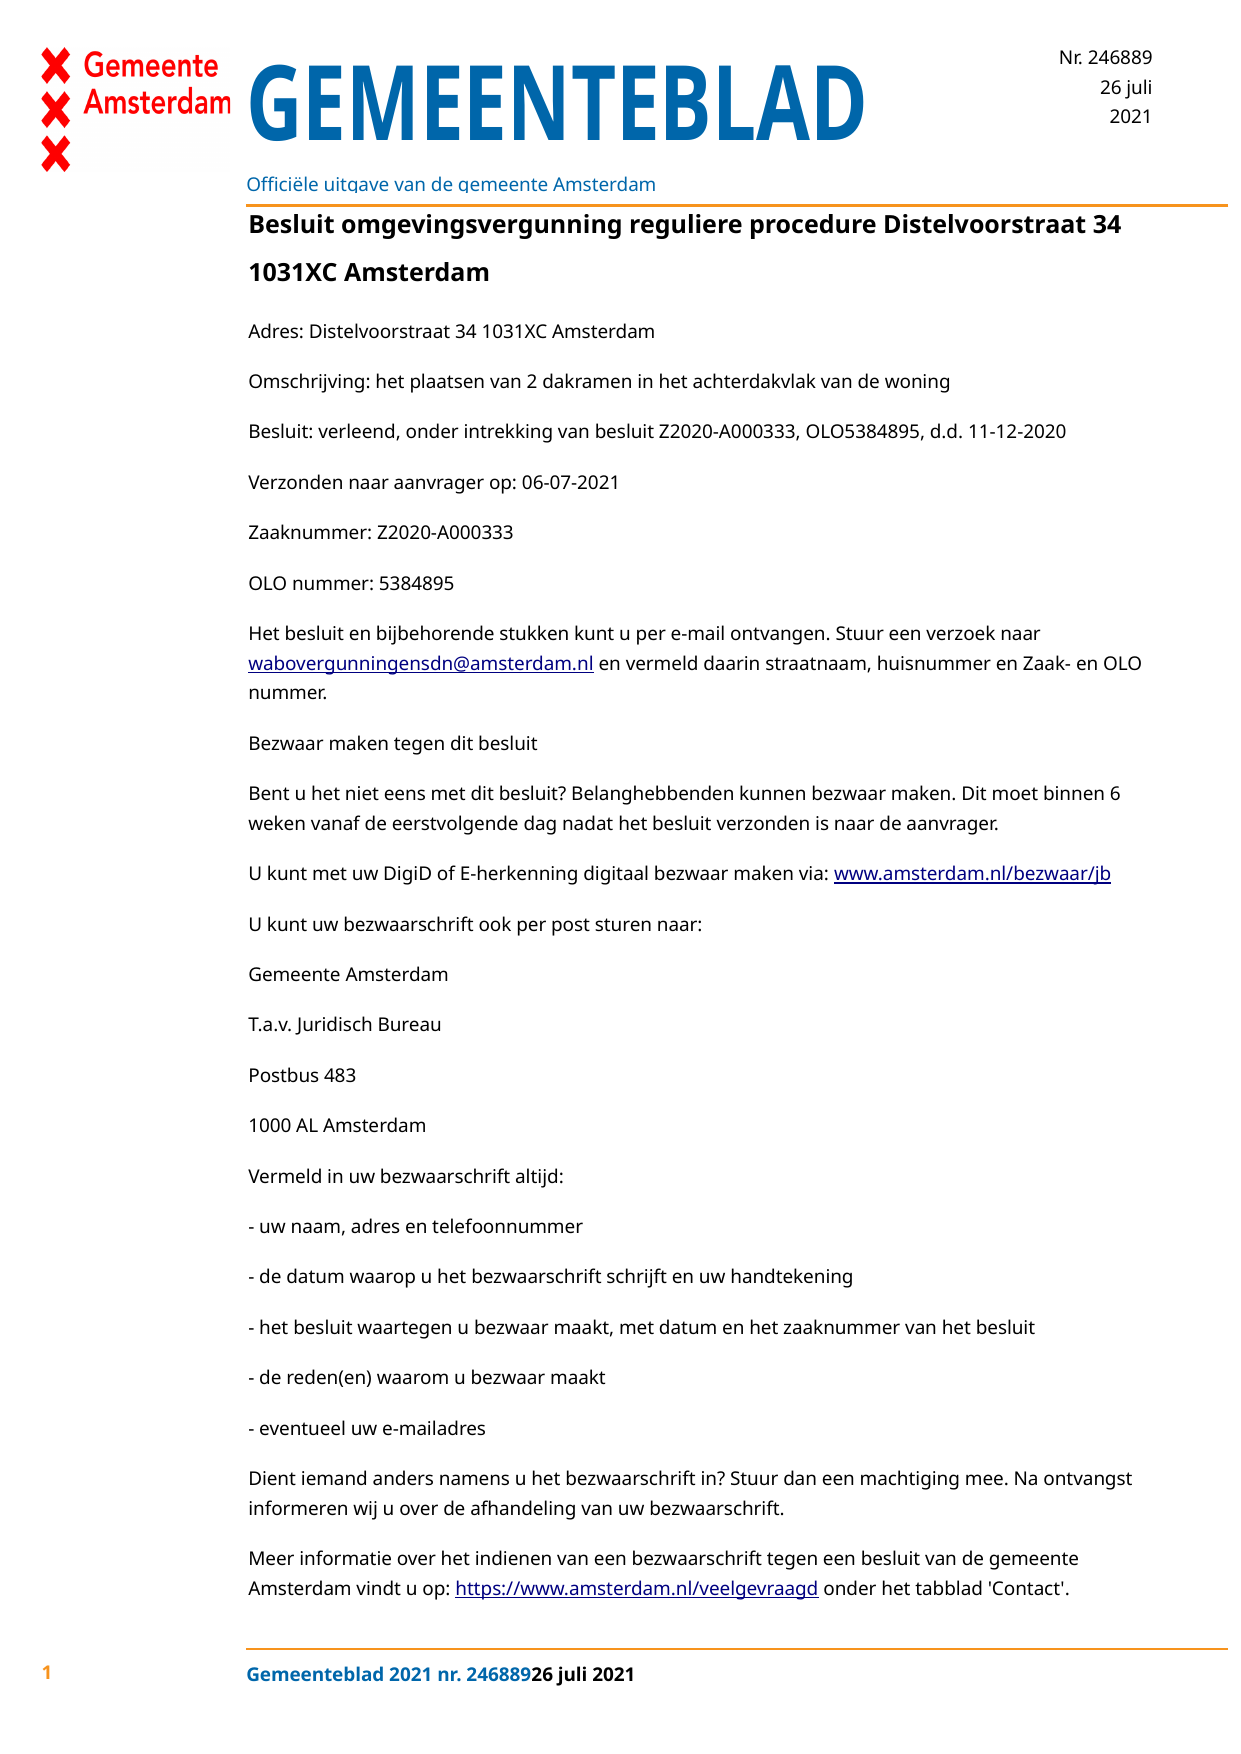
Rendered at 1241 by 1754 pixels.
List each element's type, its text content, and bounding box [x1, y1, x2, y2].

text - uw naam, adres en telefoonnummer [248, 1213, 1152, 1239]
text Dient iemand anders namens u het bezwaarschrift in? Stuur dan een machtiging mee. Na ontvangst informeren wij u over de afhandeling van uw bezwaarschrift. [248, 1465, 1152, 1521]
picture [41, 47, 231, 172]
text Omschrijving: het plaatsen van 2 dakramen in het achterdakvlak van de woning [248, 368, 1152, 394]
text Besluit omgevingsvergunning reguliere procedure Distelvoorstraat 34 1031XC Amsterdam [248, 207, 1152, 288]
text 1000 AL Amsterdam [248, 1112, 1152, 1138]
text - de reden(en) waarom u bezwaar maakt [248, 1364, 1152, 1390]
text Vermeld in uw bezwaarschrift altijd: [248, 1163, 1152, 1189]
text T.a.v. Juridisch Bureau [248, 1012, 1152, 1037]
text - de datum waarop u het bezwaarschrift schrijft en uw handtekening [248, 1264, 1152, 1289]
text Verzonden naar aanvrager op: 06-07-2021 [248, 469, 1152, 495]
text Meer informatie over het indienen van een bezwaarschrift tegen een besluit van de gemeente Amsterdam vindt u op: https://www.amsterdam.nl/veelgevraagd onder het tabblad 'Contact'. [248, 1545, 1152, 1601]
text Bent u het niet eens met dit besluit? Belanghebbenden kunnen bezwaar maken. Dit moet binnen 6 weken vanaf de eerstvolgende dag nadat het besluit verzonden is naar de aanvrager. [248, 780, 1152, 836]
text - eventueel uw e-mailadres [248, 1415, 1152, 1441]
text Het besluit en bijbehorende stukken kunt u per e-mail ontvangen. Stuur een verzoek naar wabovergunningensdn@amsterdam.nl en vermeld daarin straatnaam, huisnummer en Zaak- en OLO nummer. [248, 620, 1152, 705]
text U kunt uw bezwaarschrift ook per post sturen naar: [248, 911, 1152, 937]
text OLO nummer: 5384895 [248, 570, 1152, 596]
text Bezwaar maken tegen dit besluit [248, 730, 1152, 756]
text - het besluit waartegen u bezwaar maakt, met datum en het zaaknummer van het besluit [248, 1314, 1152, 1340]
text U kunt met uw DigiD of E-herkenning digitaal bezwaar maken via: www.amsterdam.nl/bezwaar/jb [248, 860, 1152, 886]
text Gemeente Amsterdam [248, 961, 1152, 987]
text Zaaknummer: Z2020-A000333 [248, 519, 1152, 545]
text Besluit: verleend, onder intrekking van besluit Z2020-A000333, OLO5384895, d.d. 11-12-2020 [248, 419, 1152, 444]
text Postbus 483 [248, 1062, 1152, 1088]
text Adres: Distelvoorstraat 34 1031XC Amsterdam [248, 318, 1152, 344]
